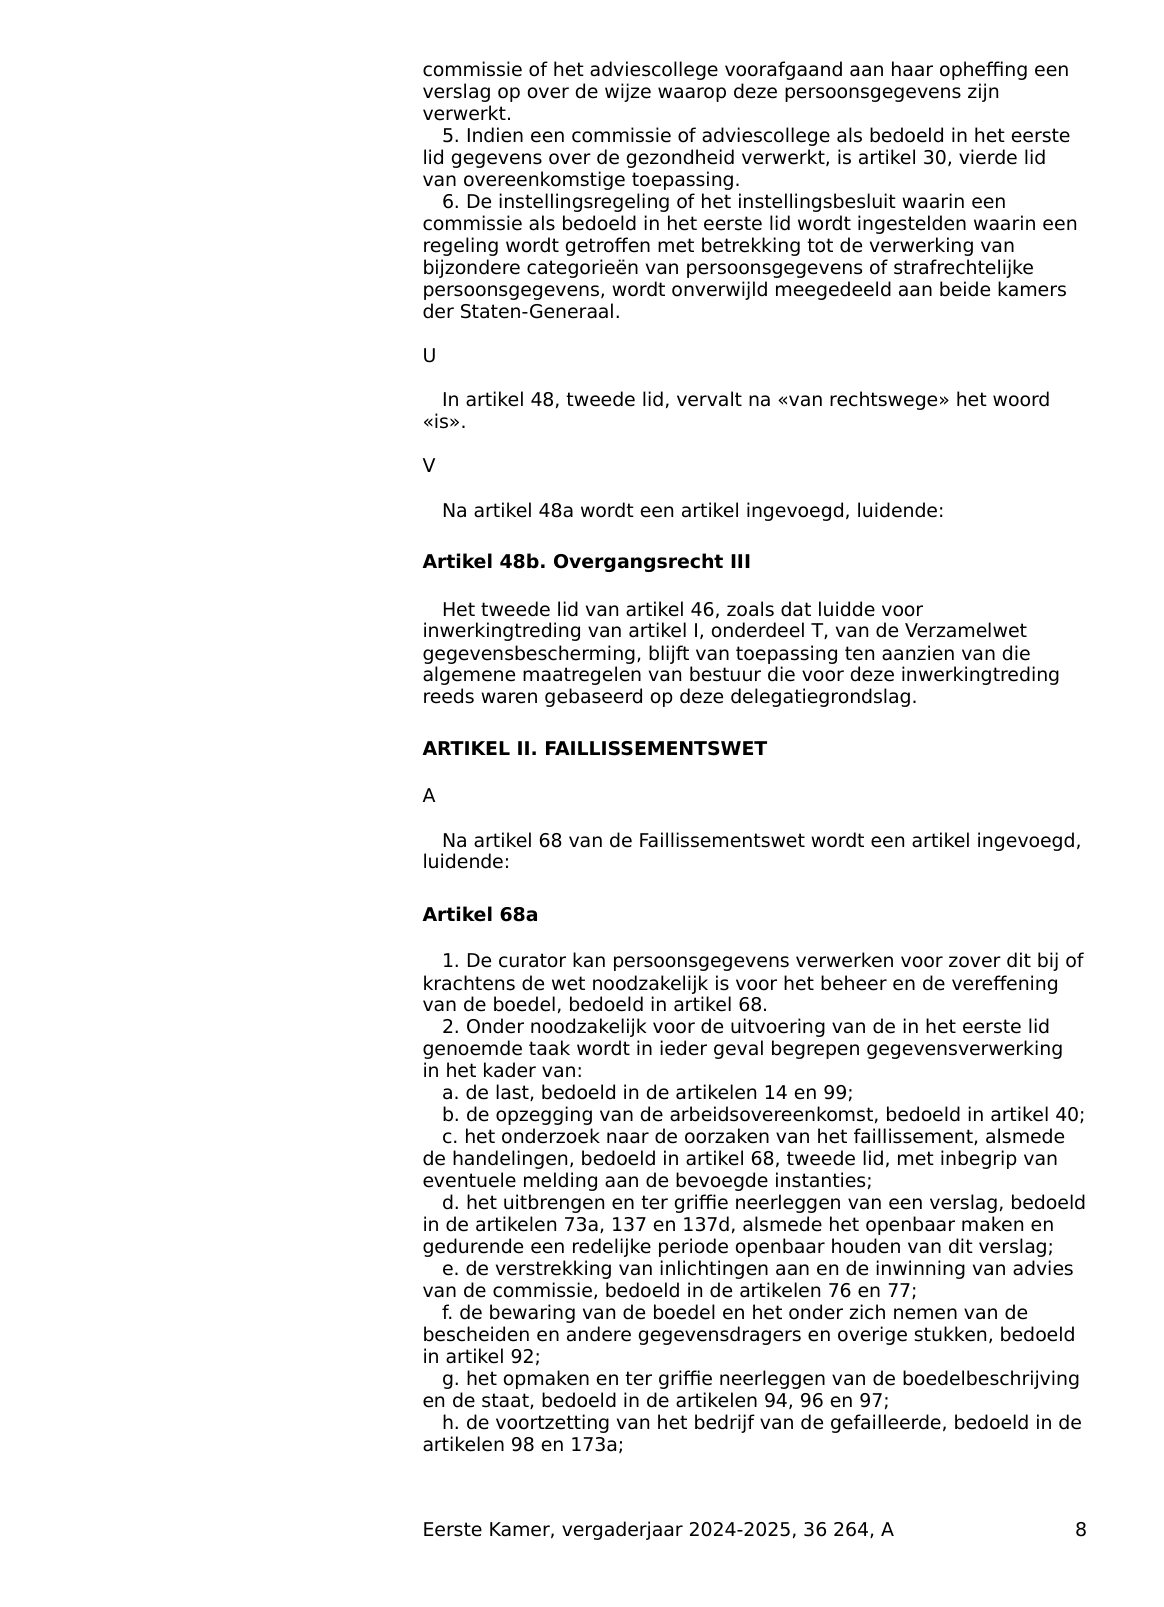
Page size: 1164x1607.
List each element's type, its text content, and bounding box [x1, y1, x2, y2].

text e. de verstrekking van inlichtingen aan en de inwinning van advies van de commissie, bedoeld in de artikelen 76 en 77; [422, 1258, 1087, 1302]
subtitle ARTIKEL II. FAILLISSEMENTSWET [422, 738, 1087, 760]
text A [422, 785, 1087, 807]
text h. de voortzetting van het bedrijf van de gefailleerde, bedoeld in de artikelen 98 en 173a; [422, 1412, 1087, 1456]
text b. de opzegging van de arbeidsovereenkomst, bedoeld in artikel 40; [422, 1104, 1087, 1126]
text 5. Indien een commissie of adviescollege als bedoeld in het eerste lid gegevens over de gezondheid verwerkt, is artikel 30, vierde lid van overeenkomstige toepassing. [422, 125, 1087, 191]
text Na artikel 68 van de Faillissementswet wordt een artikel ingevoegd, luidende: [422, 829, 1087, 873]
text In artikel 48, tweede lid, vervalt na «van rechtswege» het woord «is». [422, 389, 1087, 433]
text V [422, 455, 1087, 477]
text commissie of het adviescollege voorafgaand aan haar opheffing een verslag op over de wijze waarop deze persoonsgegevens zijn verwerkt. [422, 59, 1087, 125]
text c. het onderzoek naar de oorzaken van het faillissement, alsmede de handelingen, bedoeld in artikel 68, tweede lid, met inbegrip van eventuele melding aan de bevoegde instanties; [422, 1126, 1087, 1192]
subtitle Artikel 48b. Overgangsrecht III [422, 551, 1087, 573]
text 2. Onder noodzakelijk voor de uitvoering van de in het eerste lid genoemde taak wordt in ieder geval begrepen gegevensverwerking in het kader van: [422, 1016, 1087, 1082]
text 6. De instellingsregeling of het instellingsbesluit waarin een commissie als bedoeld in het eerste lid wordt ingestelden waarin een regeling wordt getroffen met betrekking tot de verwerking van bijzondere categorieën van persoonsgegevens of strafrechtelijke persoonsgegevens, wordt onverwijld meegedeeld aan beide kamers der Staten-Generaal. [422, 191, 1087, 323]
text Het tweede lid van artikel 46, zoals dat luidde voor inwerkingtreding van artikel I, onderdeel T, van de Verzamelwet gegevensbescherming, blijft van toepassing ten aanzien van die algemene maatregelen van bestuur die voor deze inwerkingtreding reeds waren gebaseerd op deze delegatiegrondslag. [422, 598, 1087, 708]
text f. de bewaring van de boedel en het onder zich nemen van de bescheiden en andere gegevensdragers en overige stukken, bedoeld in artikel 92; [422, 1302, 1087, 1368]
text U [422, 345, 1087, 367]
text 1. De curator kan persoonsgegevens verwerken voor zover dit bij of krachtens de wet noodzakelijk is voor het beheer en de vereffening van de boedel, bedoeld in artikel 68. [422, 950, 1087, 1016]
text g. het opmaken en ter griffie neerleggen van de boedelbeschrijving en de staat, bedoeld in de artikelen 94, 96 en 97; [422, 1368, 1087, 1412]
text a. de last, bedoeld in de artikelen 14 en 99; [422, 1082, 1087, 1104]
subtitle Artikel 68a [422, 903, 1087, 925]
text d. het uitbrengen en ter griffie neerleggen van een verslag, bedoeld in de artikelen 73a, 137 en 137d, alsmede het openbaar maken en gedurende een redelijke periode openbaar houden van dit verslag; [422, 1192, 1087, 1258]
text Na artikel 48a wordt een artikel ingevoegd, luidende: [422, 499, 1087, 521]
